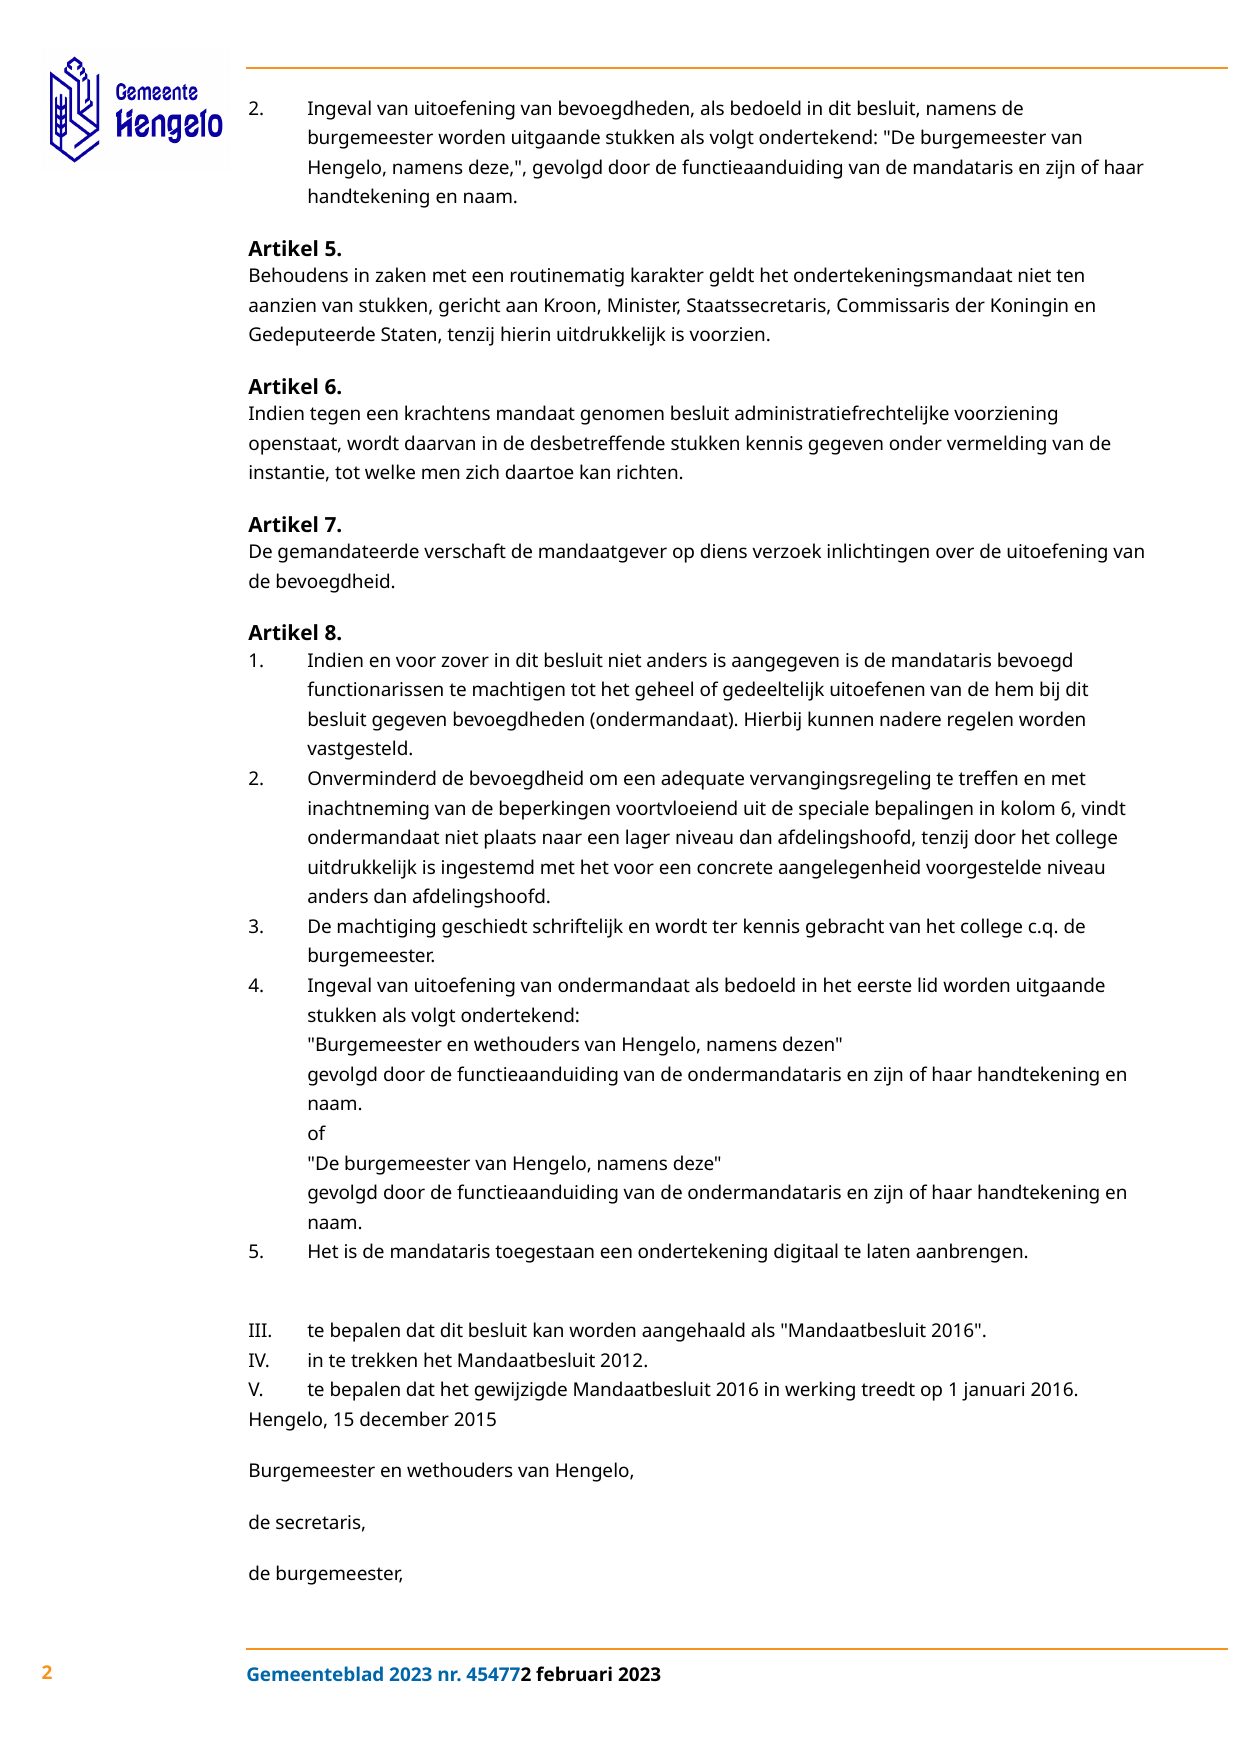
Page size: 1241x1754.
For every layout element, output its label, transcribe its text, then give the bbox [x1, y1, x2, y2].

list Onverminderd de bevoegdheid om een adequate vervangingsregeling te treffen en met inachtneming van de beperkingen voortvloeiend uit de speciale bepalingen in kolom 6, vindt ondermandaat niet plaats naar een lager niveau dan afdelingshoofd, tenzij door het college uitdrukkelijk is ingestemd met het voor een concrete aangelegenheid voorgestelde niveau anders dan afdelingshoofd. [248, 765, 1152, 909]
list te bepalen dat het gewijzigde Mandaatbesluit 2016 in werking treedt op 1 januari 2016. [248, 1377, 1152, 1402]
text Artikel 6. [248, 372, 1152, 400]
list Ingeval van uitoefening van bevoegdheden, als bedoeld in dit besluit, namens de burgemeester worden uitgaande stukken als volgt ondertekend: "De burgemeester van Hengelo, namens deze,", gevolgd door de functieaanduiding van de mandataris en zijn of haar handtekening en naam. [248, 95, 1152, 209]
text Indien tegen een krachtens mandaat genomen besluit administratiefrechtelijke voorziening openstaat, wordt daarvan in de desbetreffende stukken kennis gegeven onder vermelding van de instantie, tot welke men zich daartoe kan richten. [248, 400, 1152, 485]
text Behoudens in zaken met een routinematig karakter geldt het ondertekeningsmandaat niet ten aanzien van stukken, gericht aan Kroon, Minister, Staatssecretaris, Commissaris der Koningin en Gedeputeerde Staten, tenzij hierin uitdrukkelijk is voorzien. [248, 262, 1152, 347]
list Ingeval van uitoefening van ondermandaat als bedoeld in het eerste lid worden uitgaande stukken als volgt ondertekend: [248, 972, 1152, 1028]
text de burgemeester, [248, 1561, 1152, 1586]
text de secretaris, [248, 1509, 1152, 1535]
text De gemandateerde verschaft de mandaatgever op diens verzoek inlichtingen over de uitoefening van de bevoegdheid. [248, 538, 1152, 594]
list Het is de mandataris toegestaan een ondertekening digitaal te laten aanbrengen. [248, 1238, 1152, 1264]
list "Burgemeester en wethouders van Hengelo, namens dezen" [248, 1031, 1152, 1057]
text Artikel 5. [248, 234, 1152, 262]
list "De burgemeester van Hengelo, namens deze" [248, 1150, 1152, 1176]
list te bepalen dat dit besluit kan worden aangehaald als "Mandaatbesluit 2016". [248, 1317, 1152, 1343]
text Burgemeester en wethouders van Hengelo, [248, 1458, 1152, 1483]
text Hengelo, 15 december 2015 [248, 1406, 1152, 1432]
list in te trekken het Mandaatbesluit 2012. [248, 1347, 1152, 1373]
list Indien en voor zover in dit besluit niet anders is aangegeven is de mandataris bevoegd functionarissen te machtigen tot het geheel of gedeeltelijk uitoefenen van de hem bij dit besluit gegeven bevoegdheden (ondermandaat). Hierbij kunnen nadere regelen worden vastgesteld. [248, 647, 1152, 761]
list gevolgd door de functieaanduiding van de ondermandataris en zijn of haar handtekening en naam. [248, 1179, 1152, 1235]
text Artikel 7. [248, 510, 1152, 538]
list De machtiging geschiedt schriftelijk en wordt ter kennis gebracht van het college c.q. de burgemeester. [248, 913, 1152, 968]
text Artikel 8. [248, 618, 1152, 647]
list of [248, 1120, 1152, 1146]
list gevolgd door de functieaanduiding van de ondermandataris en zijn of haar handtekening en naam. [248, 1061, 1152, 1116]
picture [41, 47, 231, 172]
